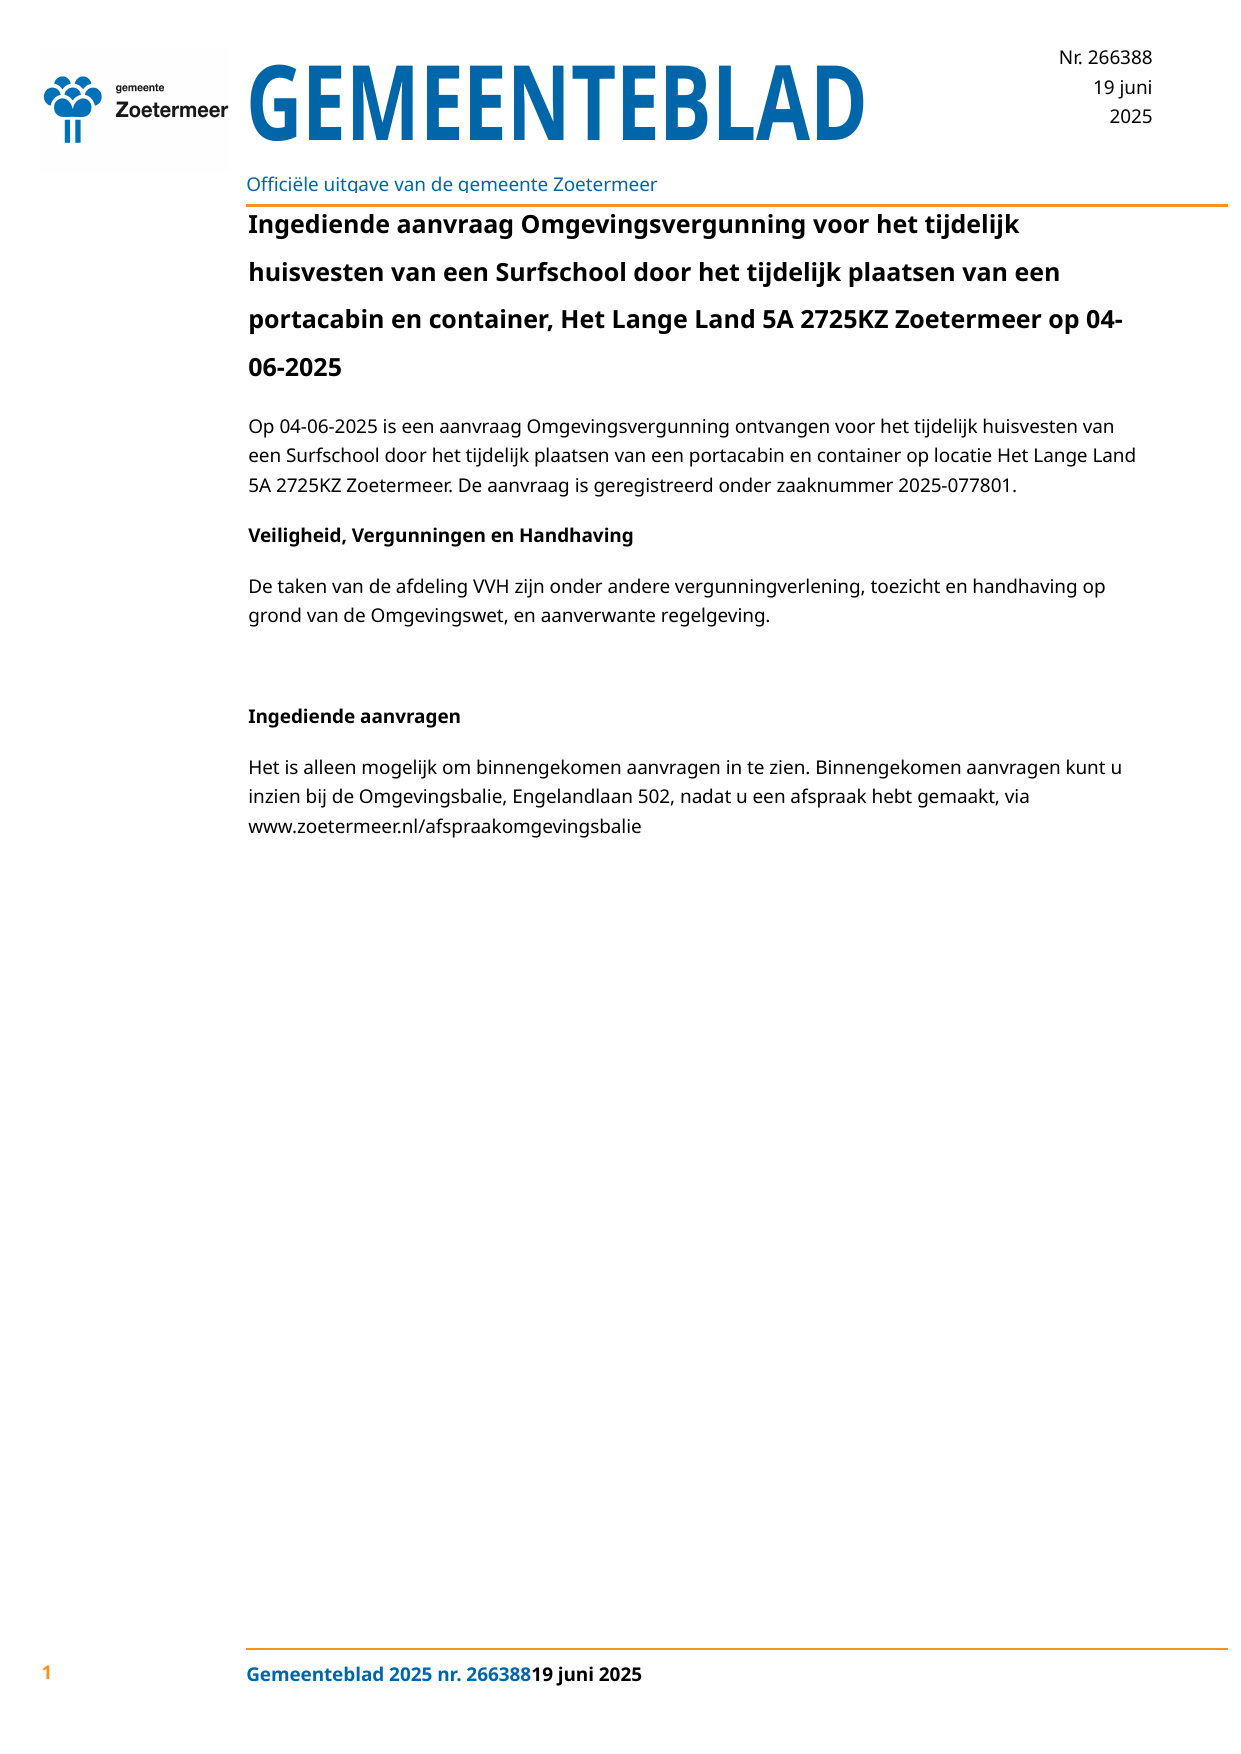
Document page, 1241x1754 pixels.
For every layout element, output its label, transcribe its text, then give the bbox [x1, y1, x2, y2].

picture [41, 47, 231, 172]
text Veiligheid, Vergunningen en Handhaving [248, 523, 1152, 548]
text Op 04-06-2025 is een aanvraag Omgevingsvergunning ontvangen voor het tijdelijk huisvesten van een Surfschool door het tijdelijk plaatsen van een portacabin en container op locatie Het Lange Land 5A 2725KZ Zoetermeer. De aanvraag is geregistreerd onder zaaknummer 2025-077801. [248, 413, 1152, 498]
text Het is alleen mogelijk om binnengekomen aanvragen in te zien. Binnengekomen aanvragen kunt u inzien bij de Omgevingsbalie, Engelandlaan 502, nadat u een afspraak hebt gemaakt, via www.zoetermeer.nl/afspraakomgevingsbalie [248, 754, 1152, 839]
text Ingediende aanvragen [248, 703, 1152, 729]
text Ingediende aanvraag Omgevingsvergunning voor het tijdelijk huisvesten van een Surfschool door het tijdelijk plaatsen van een portacabin en container, Het Lange Land 5A 2725KZ Zoetermeer op 04-06-2025 [248, 207, 1152, 384]
text De taken van de afdeling VVH zijn onder andere vergunningverlening, toezicht en handhaving op grond van de Omgevingswet, en aanverwante regelgeving. [248, 573, 1152, 628]
